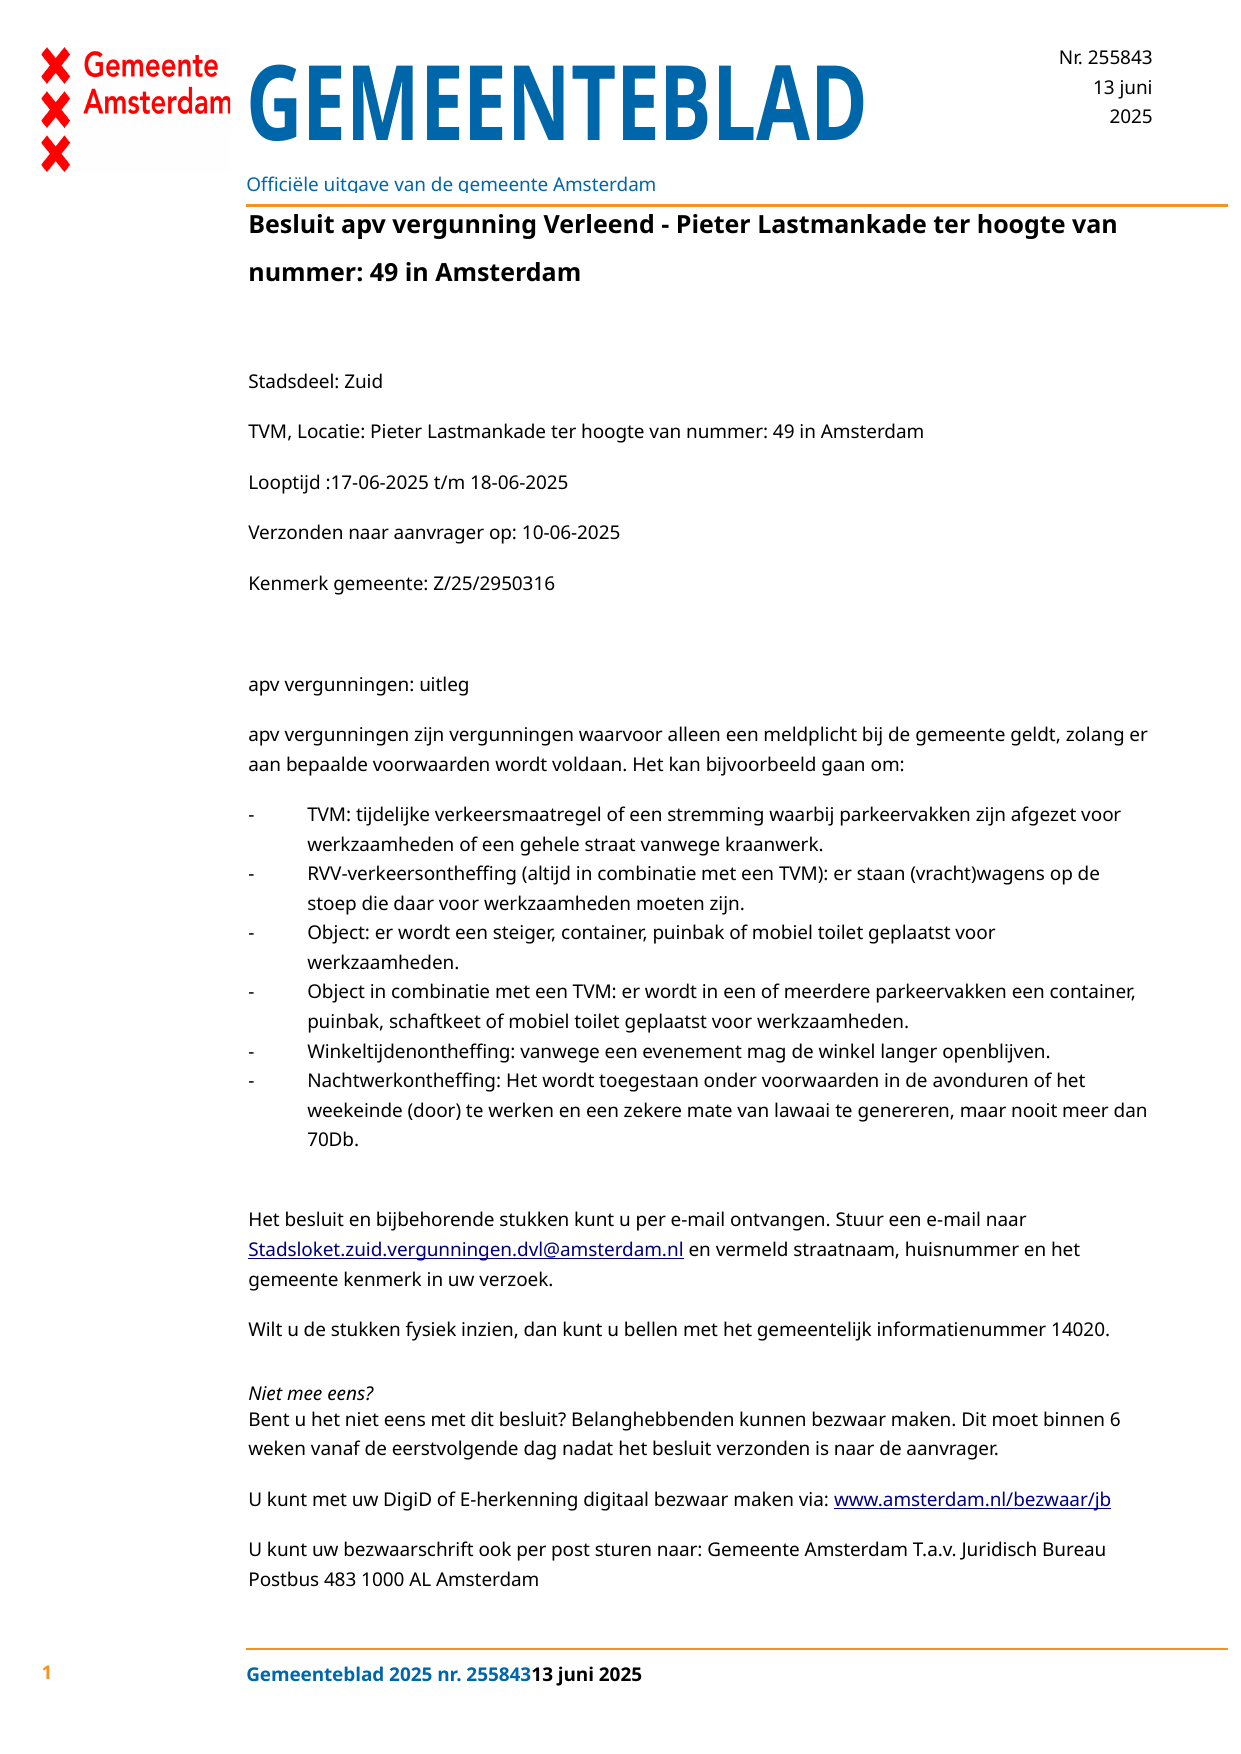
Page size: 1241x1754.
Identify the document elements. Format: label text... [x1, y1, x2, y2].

list Winkeltijdenontheffing: vanwege een evenement mag de winkel langer openblijven. [248, 1038, 1152, 1064]
text U kunt met uw DigiD of E-herkenning digitaal bezwaar maken via: www.amsterdam.nl/bezwaar/jb [248, 1486, 1152, 1512]
text Wilt u de stukken fysiek inzien, dan kunt u bellen met het gemeentelijk informatienummer 14020. [248, 1316, 1152, 1342]
text Bent u het niet eens met dit besluit? Belanghebbenden kunnen bezwaar maken. Dit moet binnen 6 weken vanaf de eerstvolgende dag nadat het besluit verzonden is naar de aanvrager. [248, 1406, 1152, 1461]
text Niet mee eens? [248, 1380, 1152, 1406]
text apv vergunningen zijn vergunningen waarvoor alleen een meldplicht bij de gemeente geldt, zolang er aan bepaalde voorwaarden wordt voldaan. Het kan bijvoorbeeld gaan om: [248, 721, 1152, 777]
text Looptijd :17-06-2025 t/m 18-06-2025 [248, 469, 1152, 495]
text Het besluit en bijbehorende stukken kunt u per e-mail ontvangen. Stuur een e-mail naar Stadsloket.zuid.vergunningen.dvl@amsterdam.nl en vermeld straatnaam, huisnummer en het gemeente kenmerk in uw verzoek. [248, 1207, 1152, 1292]
text U kunt uw bezwaarschrift ook per post sturen naar: Gemeente Amsterdam T.a.v. Juridisch Bureau Postbus 483 1000 AL Amsterdam [248, 1536, 1152, 1592]
text Besluit apv vergunning Verleend - Pieter Lastmankade ter hoogte van nummer: 49 in Amsterdam [248, 207, 1152, 288]
text Kenmerk gemeente: Z/25/2950316 [248, 570, 1152, 596]
list Nachtwerkontheffing: Het wordt toegestaan onder voorwaarden in de avonduren of het weekeinde (door) te werken en een zekere mate van lawaai te genereren, maar nooit meer dan 70Db. [248, 1067, 1152, 1152]
text TVM, Locatie: Pieter Lastmankade ter hoogte van nummer: 49 in Amsterdam [248, 419, 1152, 444]
list Object: er wordt een steiger, container, puinbak of mobiel toilet geplaatst voor werkzaamheden. [248, 919, 1152, 975]
text Verzonden naar aanvrager op: 10-06-2025 [248, 519, 1152, 545]
list TVM: tijdelijke verkeersmaatregel of een stremming waarbij parkeervakken zijn afgezet voor werkzaamheden of een gehele straat vanwege kraanwerk. [248, 801, 1152, 857]
list Object in combinatie met een TVM: er wordt in een of meerdere parkeervakken een container, puinbak, schaftkeet of mobiel toilet geplaatst voor werkzaamheden. [248, 979, 1152, 1034]
text apv vergunningen: uitleg [248, 671, 1152, 697]
picture [41, 47, 231, 172]
text Stadsdeel: Zuid [248, 368, 1152, 394]
list RVV-verkeersontheffing (altijd in combinatie met een TVM): er staan (vracht)wagens op de stoep die daar voor werkzaamheden moeten zijn. [248, 860, 1152, 916]
